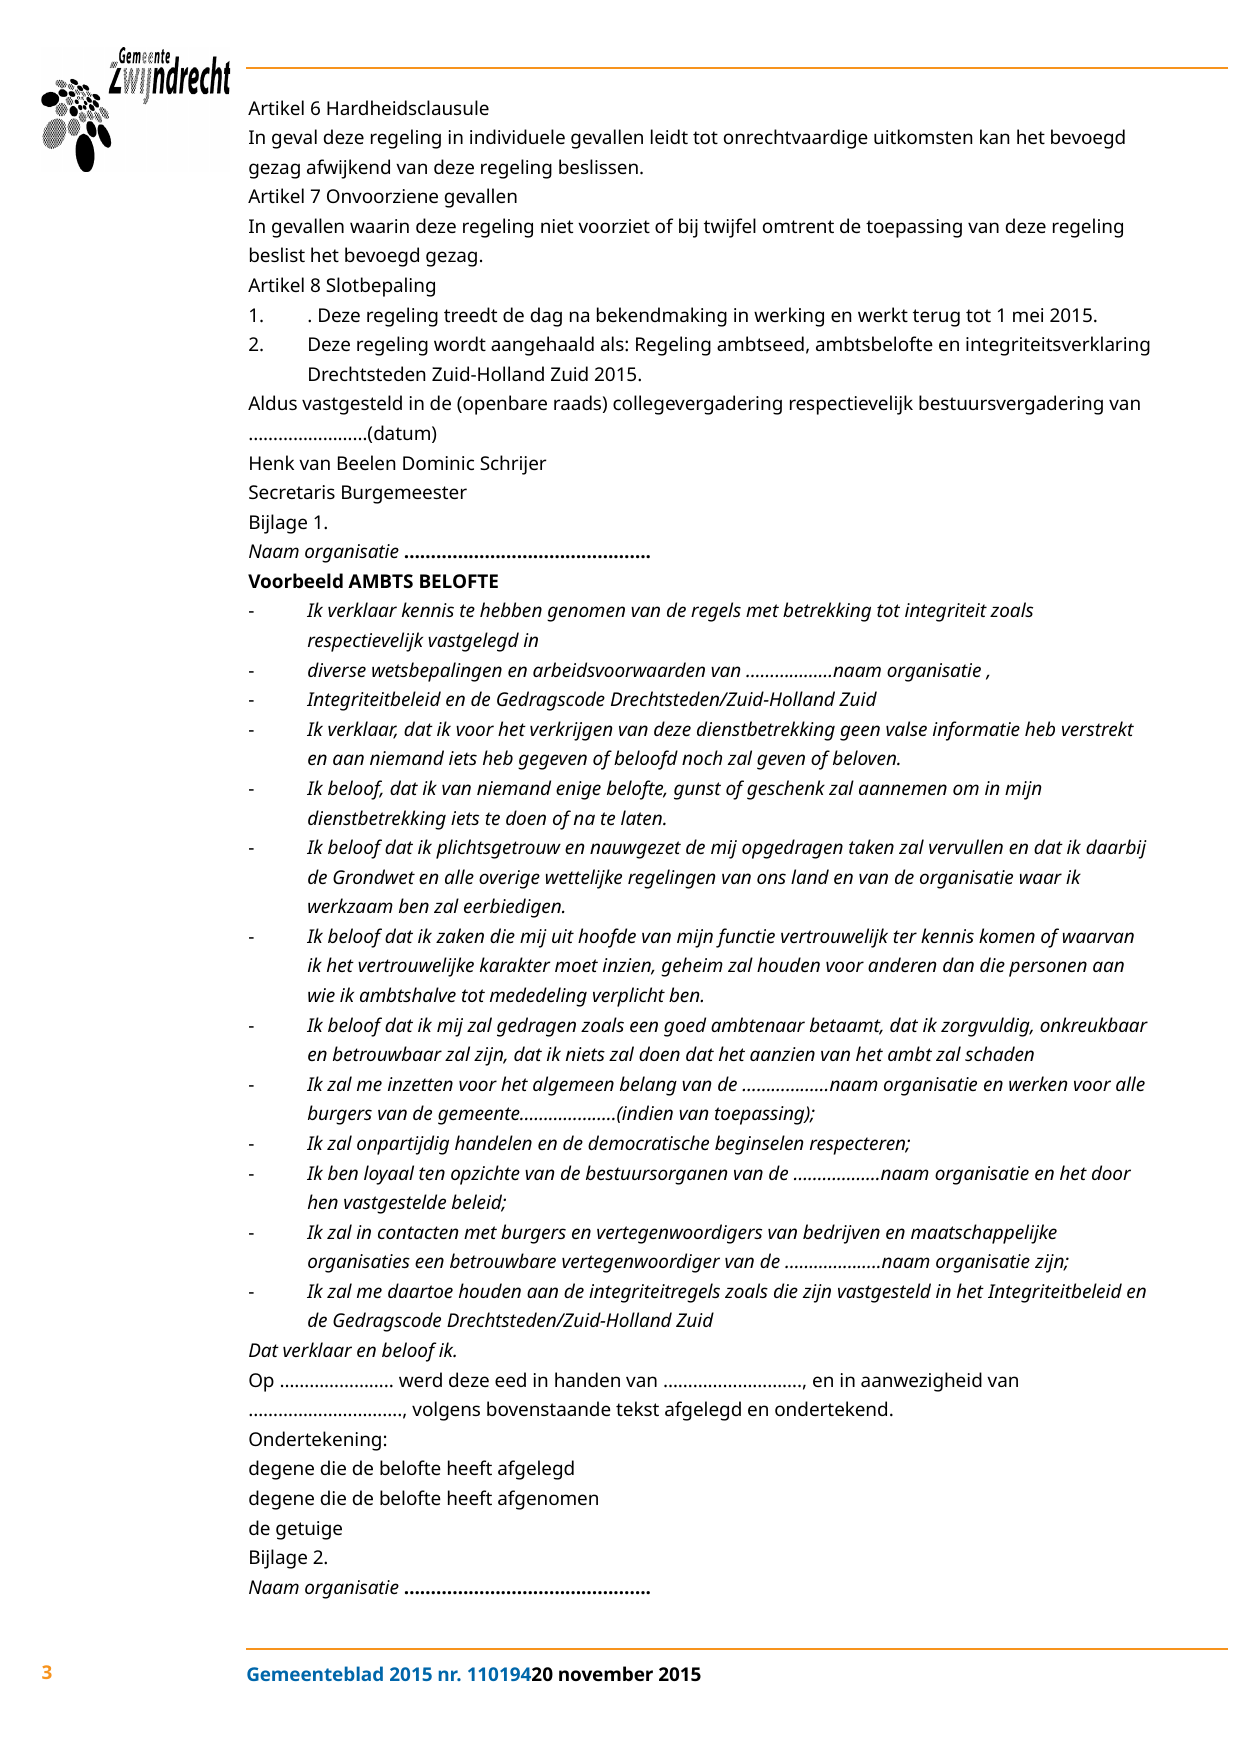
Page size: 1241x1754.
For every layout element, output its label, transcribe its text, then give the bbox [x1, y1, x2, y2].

list Ik verklaar kennis te hebben genomen van de regels met betrekking tot integriteit zoals respectievelijk vastgelegd in [248, 598, 1152, 653]
text Artikel 8 Slotbepaling [248, 272, 1152, 298]
text In geval deze regeling in individuele gevallen leidt tot onrechtvaardige uitkomsten kan het bevoegd gezag afwijkend van deze regeling beslissen. [248, 124, 1152, 180]
text In gevallen waarin deze regeling niet voorziet of bij twijfel omtrent de toepassing van deze regeling [248, 213, 1152, 239]
list Ik verklaar, dat ik voor het verkrijgen van deze dienstbetrekking geen valse informatie heb verstrekt en aan niemand iets heb gegeven of beloofd noch zal geven of beloven. [248, 716, 1152, 771]
list Ik beloof, dat ik van niemand enige belofte, gunst of geschenk zal aannemen om in mijn dienstbetrekking iets te doen of na te laten. [248, 775, 1152, 831]
text Secretaris Burgemeester [248, 479, 1152, 505]
text Henk van Beelen Dominic Schrijer [248, 450, 1152, 476]
text degene die de belofte heeft afgelegd [248, 1456, 1152, 1481]
text Artikel 6 Hardheidsclausule [248, 95, 1152, 121]
text beslist het bevoegd gezag. [248, 243, 1152, 268]
text Voorbeeld AMBTS BELOFTE [248, 568, 1152, 594]
text Artikel 7 Onvoorziene gevallen [248, 183, 1152, 209]
list . Deze regeling treedt de dag na bekendmaking in werking en werkt terug tot 1 mei 2015. [248, 302, 1152, 328]
list Ik zal me daartoe houden aan de integriteitregels zoals die zijn vastgesteld in het Integriteitbeleid en de Gedragscode Drechtsteden/Zuid-Holland Zuid [248, 1278, 1152, 1333]
text Op ………………….. werd deze eed in handen van ………………………., en in aanwezigheid van …………………………., volgens bovenstaande tekst afgelegd en ondertekend. [248, 1367, 1152, 1422]
list diverse wetsbepalingen en arbeidsvoorwaarden van ………………naam organisatie , [248, 657, 1152, 683]
text Naam organisatie ………………………………………. [248, 538, 1152, 564]
list Ik beloof dat ik plichtsgetrouw en nauwgezet de mij opgedragen taken zal vervullen en dat ik daarbij de Grondwet en alle overige wettelijke regelingen van ons land en van de organisatie waar ik werkzaam ben zal eerbiedigen. [248, 834, 1152, 919]
list Ik ben loyaal ten opzichte van de bestuursorganen van de ………………naam organisatie en het door hen vastgestelde beleid; [248, 1160, 1152, 1215]
text degene die de belofte heeft afgenomen [248, 1485, 1152, 1511]
picture [41, 47, 231, 172]
list Deze regeling wordt aangehaald als: Regeling ambtseed, ambtsbelofte en integriteitsverklaring Drechtsteden Zuid-Holland Zuid 2015. [248, 331, 1152, 387]
list Ik zal onpartijdig handelen en de democratische beginselen respecteren; [248, 1130, 1152, 1156]
text Bijlage 1. [248, 509, 1152, 535]
text Naam organisatie ………………………………………. [248, 1574, 1152, 1600]
list Ik beloof dat ik mij zal gedragen zoals een goed ambtenaar betaamt, dat ik zorgvuldig, onkreukbaar en betrouwbaar zal zijn, dat ik niets zal doen dat het aanzien van het ambt zal schaden [248, 1012, 1152, 1067]
list Ik zal me inzetten voor het algemeen belang van de ………………naam organisatie en werken voor alle burgers van de gemeente………………..(indien van toepassing); [248, 1071, 1152, 1126]
list Ik beloof dat ik zaken die mij uit hoofde van mijn functie vertrouwelijk ter kennis komen of waarvan ik het vertrouwelijke karakter moet inzien, geheim zal houden voor anderen dan die personen aan wie ik ambtshalve tot mededeling verplicht ben. [248, 923, 1152, 1008]
text Dat verklaar en beloof ik. [248, 1337, 1152, 1363]
text Ondertekening: [248, 1426, 1152, 1452]
list Ik zal in contacten met burgers en vertegenwoordigers van bedrijven en maatschappelijke organisaties een betrouwbare vertegenwoordiger van de ………………..naam organisatie zijn; [248, 1219, 1152, 1274]
text Aldus vastgesteld in de (openbare raads) collegevergadering respectievelijk bestuursvergadering van ……………………(datum) [248, 391, 1152, 446]
text de getuige [248, 1515, 1152, 1541]
list Integriteitbeleid en de Gedragscode Drechtsteden/Zuid-Holland Zuid [248, 686, 1152, 712]
text Bijlage 2. [248, 1544, 1152, 1570]
